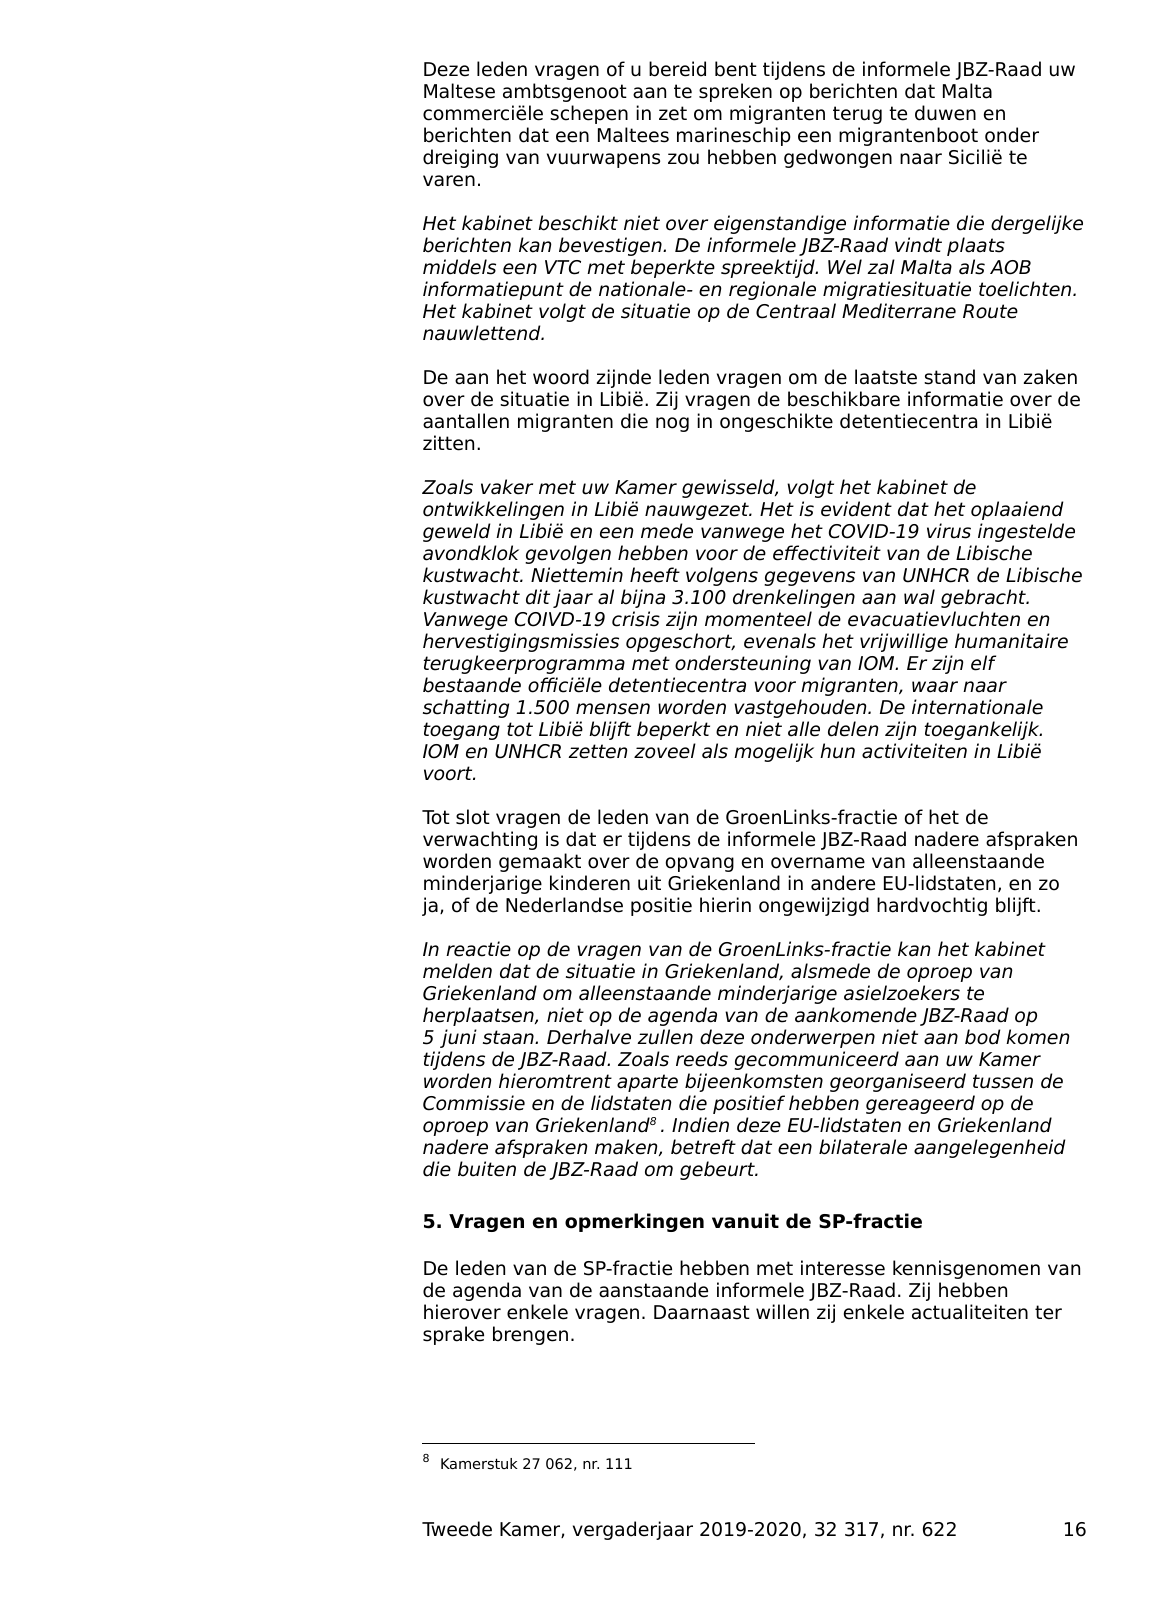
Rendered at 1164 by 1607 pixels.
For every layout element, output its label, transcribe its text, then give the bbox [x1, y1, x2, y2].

text In reactie op de vragen van de GroenLinks-fractie kan het kabinet melden dat de situatie in Griekenland, alsmede de oproep van Griekenland om alleenstaande minderjarige asielzoekers te herplaatsen, niet op de agenda van de aankomende JBZ-Raad op 5 juni staan. Derhalve zullen deze onderwerpen niet aan bod komen tijdens de JBZ-Raad. Zoals reeds gecommuniceerd aan uw Kamer worden hieromtrent aparte bijeenkomsten georganiseerd tussen de Commissie en de lidstaten die positief hebben gereageerd op de oproep van Griekenland. Indien deze EU-lidstaten en Griekenland nadere afspraken maken, betreft dat een bilaterale aangelegenheid die buiten de JBZ-Raad om gebeurt. [422, 939, 1087, 1181]
text Deze leden vragen of u bereid bent tijdens de informele JBZ-Raad uw Maltese ambtsgenoot aan te spreken op berichten dat Malta commerciële schepen in zet om migranten terug te duwen en berichten dat een Maltees marineschip een migrantenboot onder dreiging van vuurwapens zou hebben gedwongen naar Sicilië te varen. [422, 59, 1087, 191]
text Zoals vaker met uw Kamer gewisseld, volgt het kabinet de ontwikkelingen in Libië nauwgezet. Het is evident dat het oplaaiend geweld in Libië en een mede vanwege het COVID-19 virus ingestelde avondklok gevolgen hebben voor de effectiviteit van de Libische kustwacht. Niettemin heeft volgens gegevens van UNHCR de Libische kustwacht dit jaar al bijna 3.100 drenkelingen aan wal gebracht. Vanwege COIVD-19 crisis zijn momenteel de evacuatievluchten en hervestigingsmissies opgeschort, evenals het vrijwillige humanitaire terugkeerprogramma met ondersteuning van IOM. Er zijn elf bestaande officiële detentiecentra voor migranten, waar naar schatting 1.500 mensen worden vastgehouden. De internationale toegang tot Libië blijft beperkt en niet alle delen zijn toegankelijk. IOM en UNHCR zetten zoveel als mogelijk hun activiteiten in Libië voort. [422, 477, 1087, 785]
subtitle 5. Vragen en opmerkingen vanuit de SP-fractie [422, 1211, 1087, 1233]
text Kamerstuk 27 062, nr. 111 [422, 1452, 1087, 1474]
text De leden van de SP-fractie hebben met interesse kennisgenomen van de agenda van de aanstaande informele JBZ-Raad. Zij hebben hierover enkele vragen. Daarnaast willen zij enkele actualiteiten ter sprake brengen. [422, 1258, 1087, 1346]
text Het kabinet beschikt niet over eigenstandige informatie die dergelijke berichten kan bevestigen. De informele JBZ-Raad vindt plaats middels een VTC met beperkte spreektijd. Wel zal Malta als AOB informatiepunt de nationale- en regionale migratiesituatie toelichten. Het kabinet volgt de situatie op de Centraal Mediterrane Route nauwlettend. [422, 213, 1087, 345]
text De aan het woord zijnde leden vragen om de laatste stand van zaken over de situatie in Libië. Zij vragen de beschikbare informatie over de aantallen migranten die nog in ongeschikte detentiecentra in Libië zitten. [422, 367, 1087, 455]
text Tot slot vragen de leden van de GroenLinks-fractie of het de verwachting is dat er tijdens de informele JBZ-Raad nadere afspraken worden gemaakt over de opvang en overname van alleenstaande minderjarige kinderen uit Griekenland in andere EU-lidstaten, en zo ja, of de Nederlandse positie hierin ongewijzigd hardvochtig blijft. [422, 807, 1087, 917]
